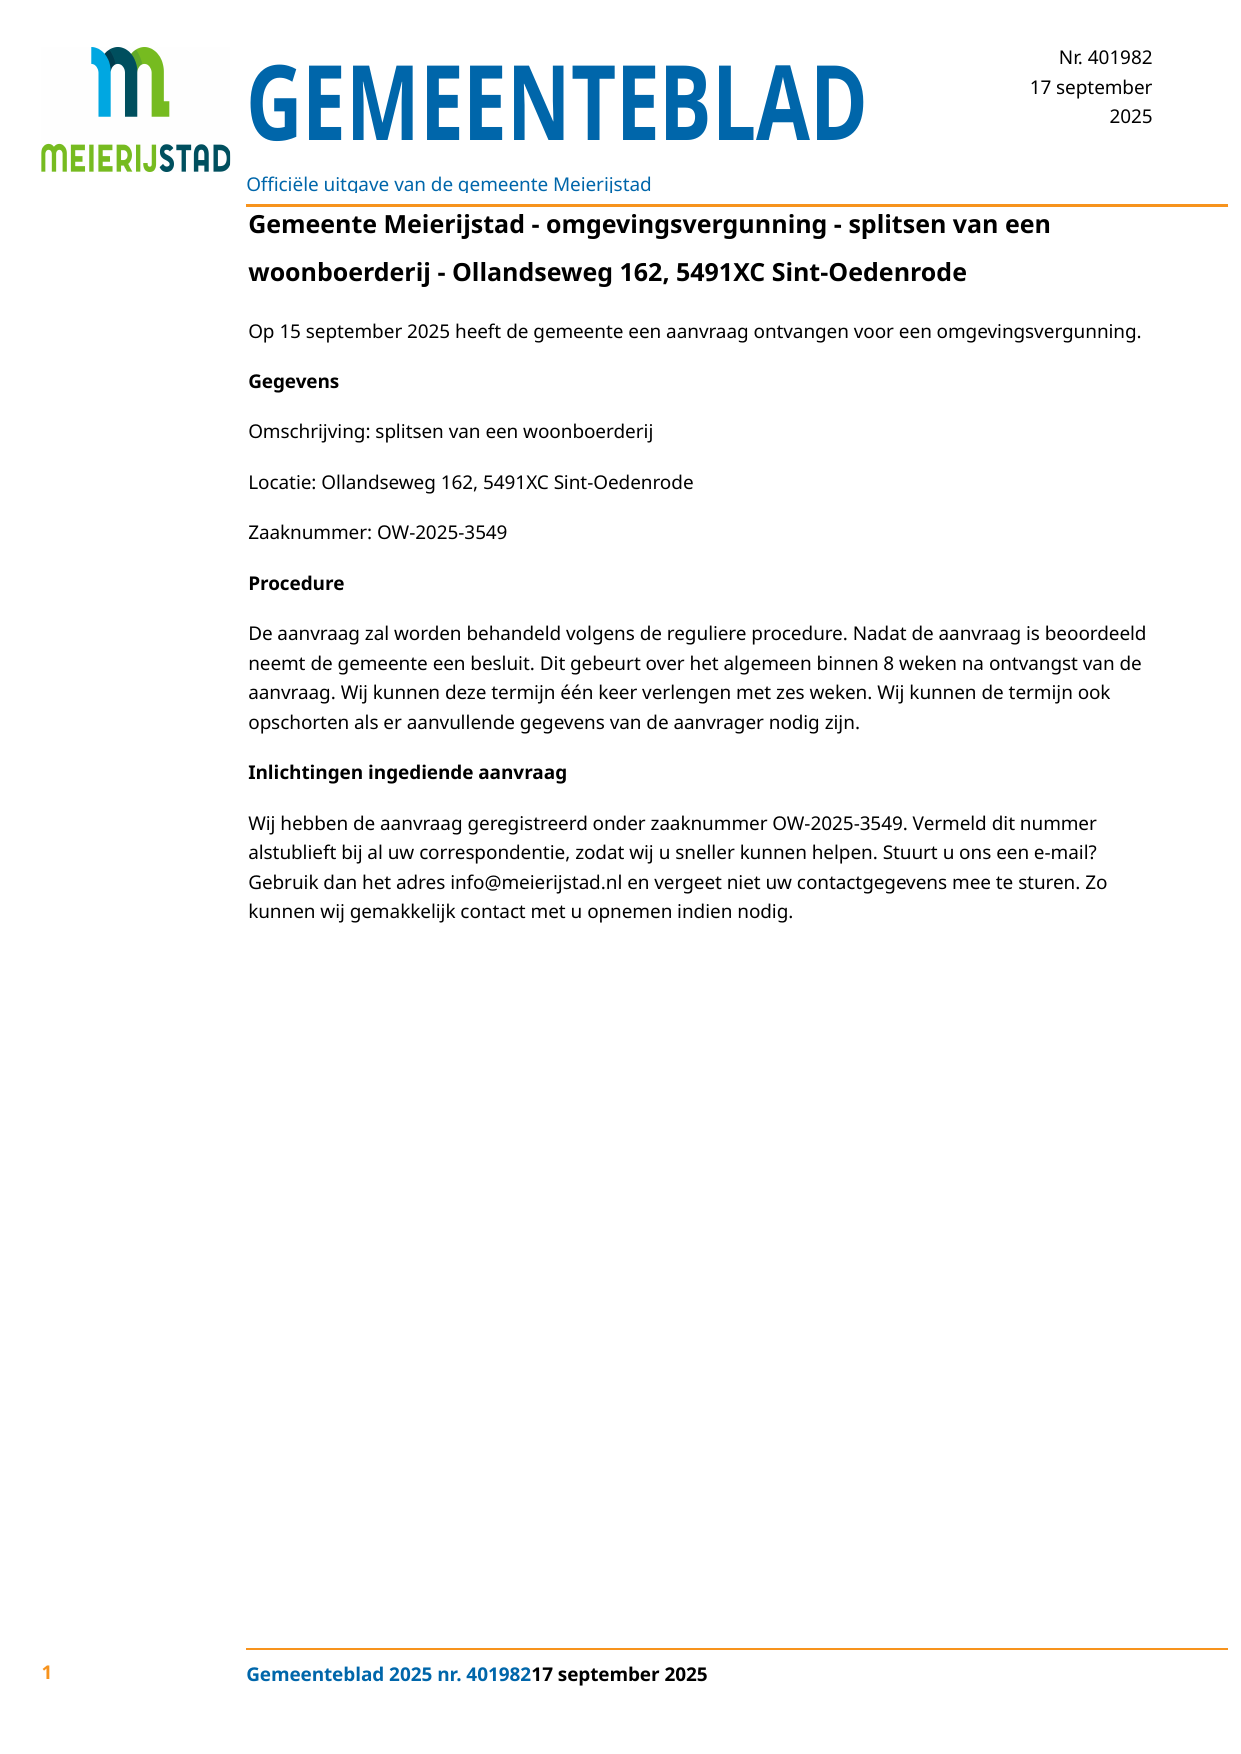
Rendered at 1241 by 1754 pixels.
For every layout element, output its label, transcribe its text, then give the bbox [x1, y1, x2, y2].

text Gemeente Meierijstad - omgevingsvergunning - splitsen van een woonboerderij - Ollandseweg 162, 5491XC Sint-Oedenrode [248, 207, 1152, 288]
text Op 15 september 2025 heeft de gemeente een aanvraag ontvangen voor een omgevingsvergunning. [248, 318, 1152, 344]
text Wij hebben de aanvraag geregistreerd onder zaaknummer OW-2025-3549. Vermeld dit nummer alstublieft bij al uw correspondentie, zodat wij u sneller kunnen helpen. Stuurt u ons een e-mail? Gebruik dan het adres info@meierijstad.nl en vergeet niet uw contactgegevens mee te sturen. Zo kunnen wij gemakkelijk contact met u opnemen indien nodig. [248, 810, 1152, 924]
text Gegevens [248, 368, 1152, 394]
text De aanvraag zal worden behandeld volgens de reguliere procedure. Nadat de aanvraag is beoordeeld neemt de gemeente een besluit. Dit gebeurt over het algemeen binnen 8 weken na ontvangst van de aanvraag. Wij kunnen deze termijn één keer verlengen met zes weken. Wij kunnen de termijn ook opschorten als er aanvullende gegevens van de aanvrager nodig zijn. [248, 620, 1152, 735]
text Procedure [248, 570, 1152, 596]
text Omschrijving: splitsen van een woonboerderij [248, 419, 1152, 444]
text Zaaknummer: OW-2025-3549 [248, 519, 1152, 545]
text Locatie: Ollandseweg 162, 5491XC Sint-Oedenrode [248, 469, 1152, 495]
picture [41, 47, 231, 172]
text Inlichtingen ingediende aanvraag [248, 759, 1152, 785]
